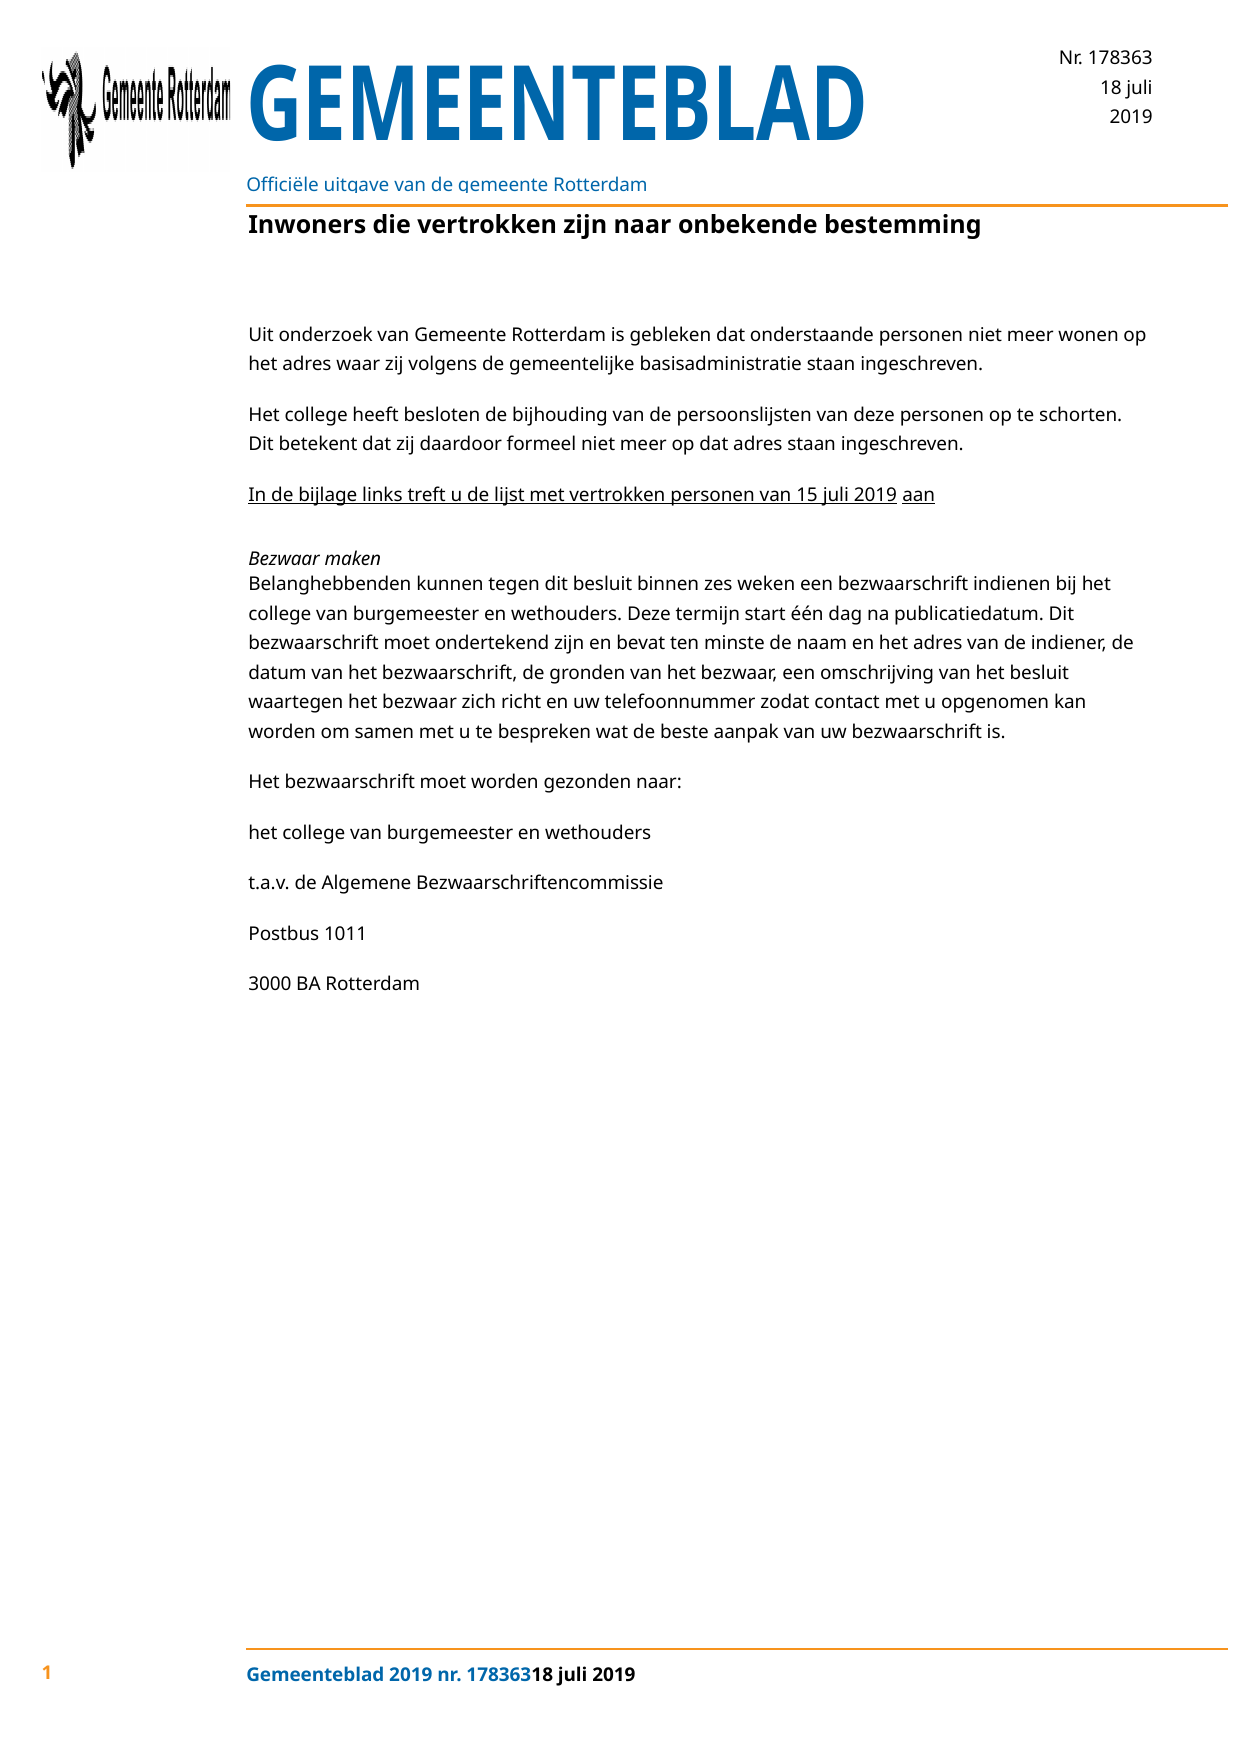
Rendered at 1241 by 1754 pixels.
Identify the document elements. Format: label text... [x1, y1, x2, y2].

text Belanghebbenden kunnen tegen dit besluit binnen zes weken een bezwaarschrift indienen bij het college van burgemeester en wethouders. Deze termijn start één dag na publicatiedatum. Dit bezwaarschrift moet ondertekend zijn en bevat ten minste de naam en het adres van de indiener, de datum van het bezwaarschrift, de gronden van het bezwaar, een omschrijving van het besluit waartegen het bezwaar zich richt en uw telefoonnummer zodat contact met u opgenomen kan worden om samen met u te bespreken wat de beste aanpak van uw bezwaarschrift is. [248, 570, 1152, 744]
text Het bezwaarschrift moet worden gezonden naar: [248, 769, 1152, 794]
text 3000 BA Rotterdam [248, 970, 1152, 996]
text t.a.v. de Algemene Bezwaarschriftencommissie [248, 869, 1152, 895]
picture [41, 47, 231, 172]
text Postbus 1011 [248, 920, 1152, 946]
text Uit onderzoek van Gemeente Rotterdam is gebleken dat onderstaande personen niet meer wonen op het adres waar zij volgens de gemeentelijke basisadministratie staan ingeschreven. [248, 321, 1152, 376]
text Bezwaar maken [248, 545, 1152, 570]
text Het college heeft besloten de bijhouding van de persoonslijsten van deze personen op te schorten. Dit betekent dat zij daardoor formeel niet meer op dat adres staan ingeschreven. [248, 401, 1152, 456]
text Inwoners die vertrokken zijn naar onbekende bestemming [248, 207, 1152, 241]
text het college van burgemeester en wethouders [248, 819, 1152, 845]
text In de bijlage links treft u de lijst met vertrokken personen van 15 juli 2019 aan [248, 481, 1152, 506]
